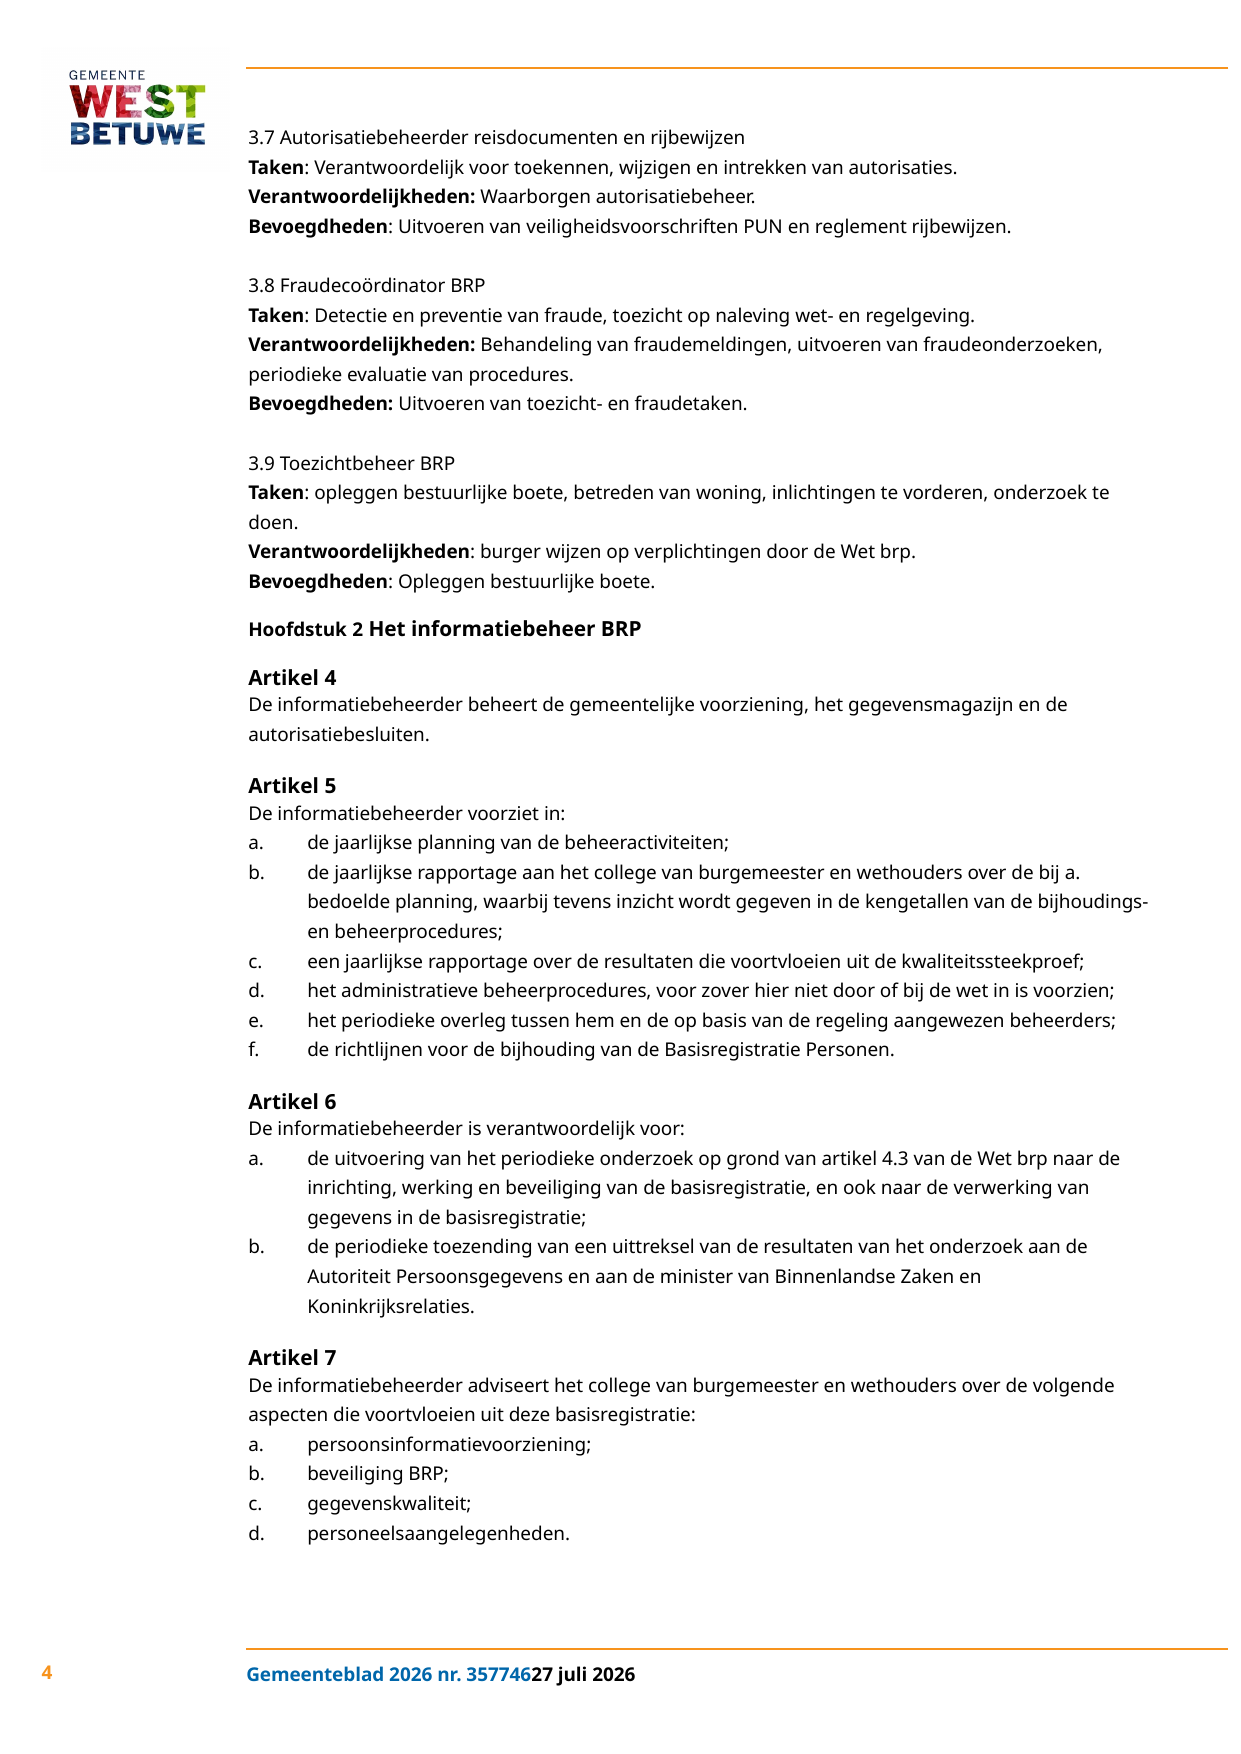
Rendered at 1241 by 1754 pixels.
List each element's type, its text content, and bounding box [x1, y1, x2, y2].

text Bevoegdheden: Opleggen bestuurlijke boete. [248, 568, 1152, 594]
text Verantwoordelijkheden: burger wijzen op verplichtingen door de Wet brp. [248, 538, 1152, 564]
list beveiliging BRP; [248, 1461, 1152, 1486]
text 3.9 Toezichtbeheer BRP [248, 450, 1152, 476]
text Taken: Verantwoordelijk voor toekennen, wijzigen en intrekken van autorisaties. [248, 154, 1152, 180]
text De informatiebeheerder is verantwoordelijk voor: [248, 1115, 1152, 1141]
text De informatiebeheerder adviseert het college van burgemeester en wethouders over de volgende aspecten die voortvloeien uit deze basisregistratie: [248, 1372, 1152, 1427]
text Hoofdstuk 2 Het informatiebeheer BRP [248, 614, 1152, 642]
list gegevenskwaliteit; [248, 1490, 1152, 1516]
text 3.7 Autorisatiebeheerder reisdocumenten en rijbewijzen [248, 124, 1152, 150]
list persoonsinformatievoorziening; [248, 1431, 1152, 1457]
list de jaarlijkse rapportage aan het college van burgemeester en wethouders over de bij a. bedoelde planning, waarbij tevens inzicht wordt gegeven in de kengetallen van de bijhoudings- en beheerprocedures; [248, 859, 1152, 944]
text Artikel 7 [248, 1343, 1152, 1372]
text 3.8 Fraudecoördinator BRP [248, 272, 1152, 298]
text Taken: opleggen bestuurlijke boete, betreden van woning, inlichtingen te vorderen, onderzoek te doen. [248, 479, 1152, 535]
list personeelsaangelegenheden. [248, 1520, 1152, 1545]
text Artikel 5 [248, 771, 1152, 800]
text Artikel 6 [248, 1087, 1152, 1115]
text Verantwoordelijkheden: Waarborgen autorisatiebeheer. [248, 183, 1152, 209]
list het administratieve beheerprocedures, voor zover hier niet door of bij de wet in is voorzien; [248, 977, 1152, 1003]
text De informatiebeheerder voorziet in: [248, 800, 1152, 826]
text Bevoegdheden: Uitvoeren van veiligheidsvoorschriften PUN en reglement rijbewijzen. [248, 213, 1152, 239]
list het periodieke overleg tussen hem en de op basis van de regeling aangewezen beheerders; [248, 1007, 1152, 1033]
text Artikel 4 [248, 663, 1152, 691]
text Bevoegdheden: Uitvoeren van toezicht- en fraudetaken. [248, 391, 1152, 416]
picture [41, 47, 231, 172]
text Verantwoordelijkheden: Behandeling van fraudemeldingen, uitvoeren van fraudeonderzoeken, periodieke evaluatie van procedures. [248, 331, 1152, 387]
list een jaarlijkse rapportage over de resultaten die voortvloeien uit de kwaliteitssteekproef; [248, 948, 1152, 973]
list de uitvoering van het periodieke onderzoek op grond van artikel 4.3 van de Wet brp naar de inrichting, werking en beveiliging van de basisregistratie, en ook naar de verwerking van gegevens in de basisregistratie; [248, 1145, 1152, 1230]
text De informatiebeheerder beheert de gemeentelijke voorziening, het gegevensmagazijn en de autorisatiebesluiten. [248, 691, 1152, 747]
list de jaarlijkse planning van de beheeractiviteiten; [248, 829, 1152, 855]
list de richtlijnen voor de bijhouding van de Basisregistratie Personen. [248, 1037, 1152, 1062]
text Taken: Detectie en preventie van fraude, toezicht op naleving wet- en regelgeving. [248, 302, 1152, 328]
list de periodieke toezending van een uittreksel van de resultaten van het onderzoek aan de Autoriteit Persoonsgegevens en aan de minister van Binnenlandse Zaken en Koninkrijksrelaties. [248, 1234, 1152, 1319]
